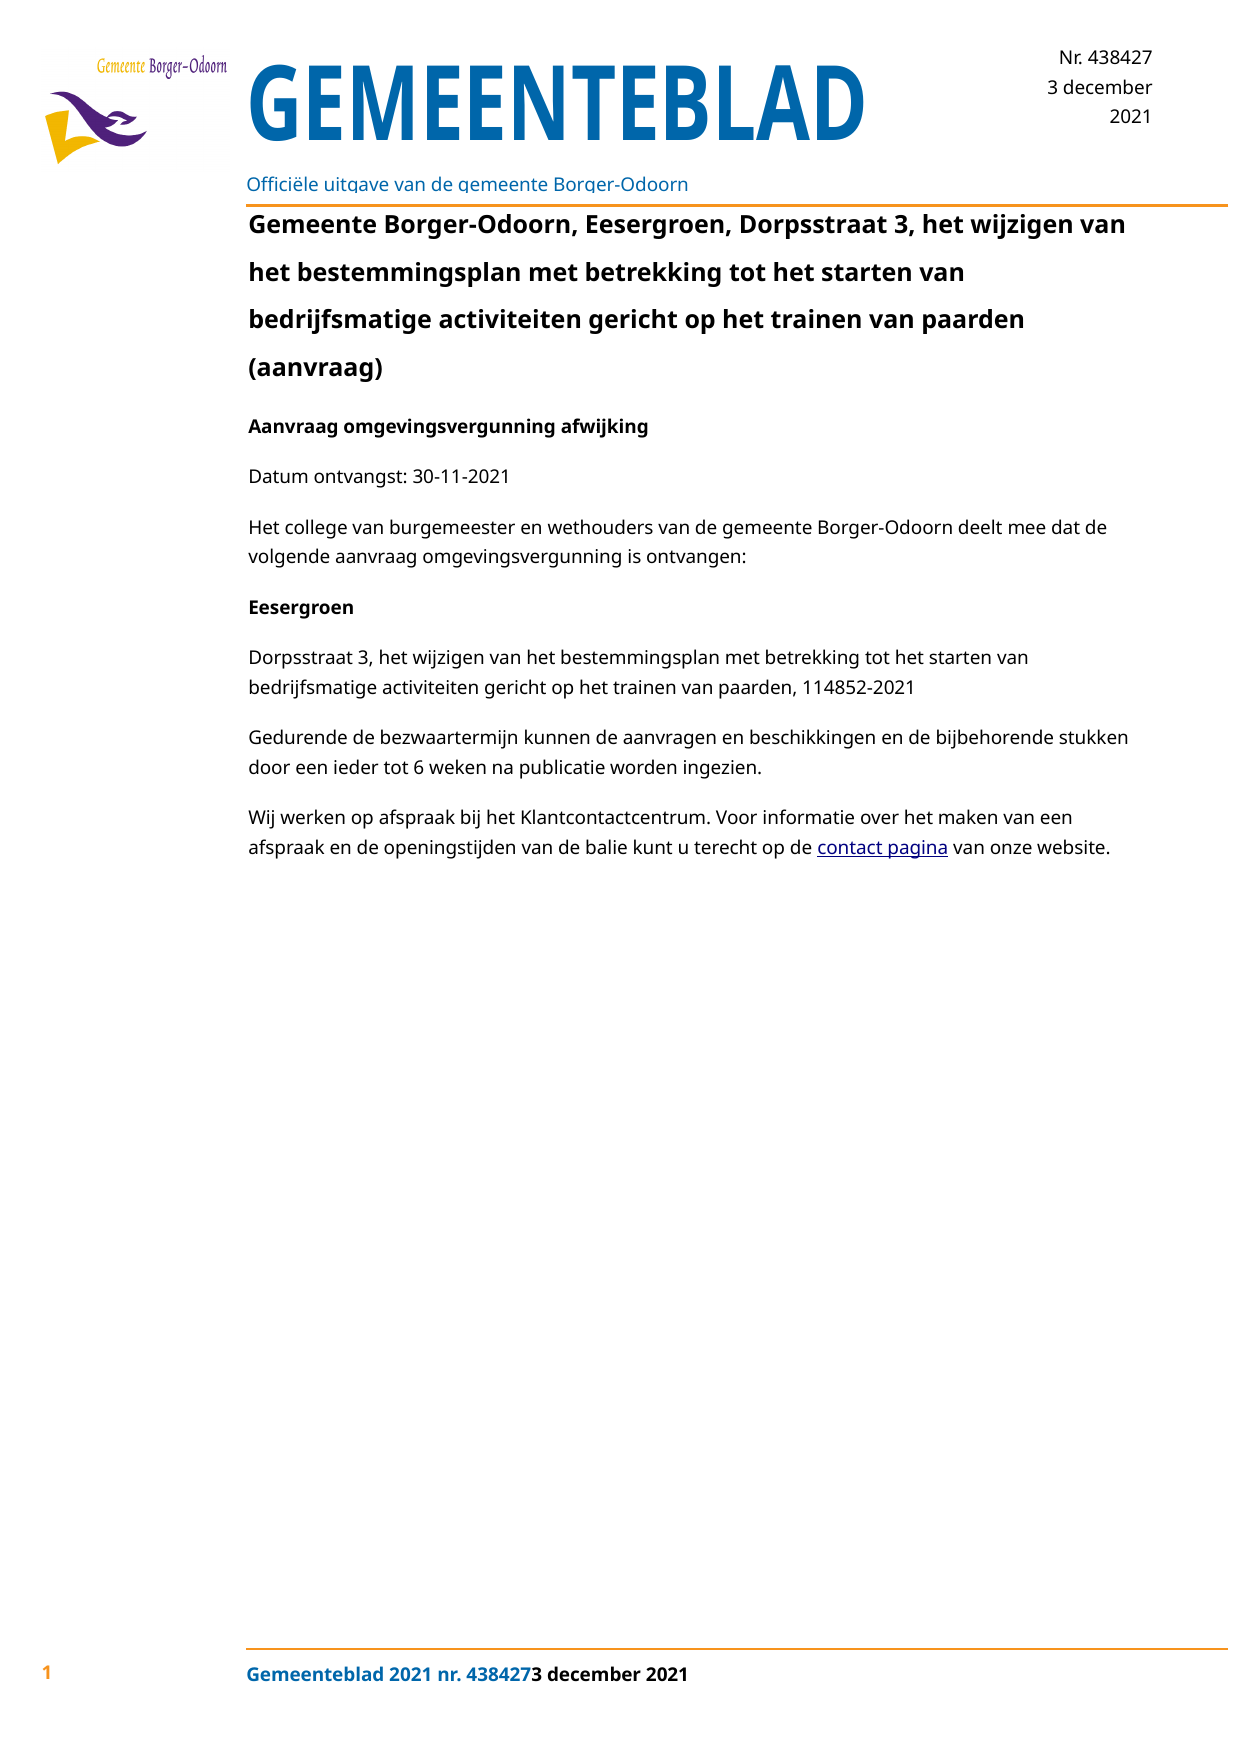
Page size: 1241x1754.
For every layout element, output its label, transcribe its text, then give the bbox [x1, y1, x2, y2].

text Het college van burgemeester en wethouders van de gemeente Borger-Odoorn deelt mee dat de volgende aanvraag omgevingsvergunning is ontvangen: [248, 514, 1152, 569]
text Gedurende de bezwaartermijn kunnen de aanvragen en beschikkingen en de bijbehorende stukken door een ieder tot 6 weken na publicatie worden ingezien. [248, 724, 1152, 780]
picture [41, 47, 231, 172]
text Gemeente Borger-Odoorn, Eesergroen, Dorpsstraat 3, het wijzigen van het bestemmingsplan met betrekking tot het starten van bedrijfsmatige activiteiten gericht op het trainen van paarden (aanvraag) [248, 207, 1152, 384]
text Aanvraag omgevingsvergunning afwijking [248, 413, 1152, 439]
text Datum ontvangst: 30-11-2021 [248, 463, 1152, 489]
text Wij werken op afspraak bij het Klantcontactcentrum. Voor informatie over het maken van een afspraak en de openingstijden van de balie kunt u terecht op de contact pagina van onze website. [248, 804, 1152, 860]
text Eesergroen [248, 594, 1152, 620]
text Dorpsstraat 3, het wijzigen van het bestemmingsplan met betrekking tot het starten van bedrijfsmatige activiteiten gericht op het trainen van paarden, 114852-2021 [248, 644, 1152, 700]
